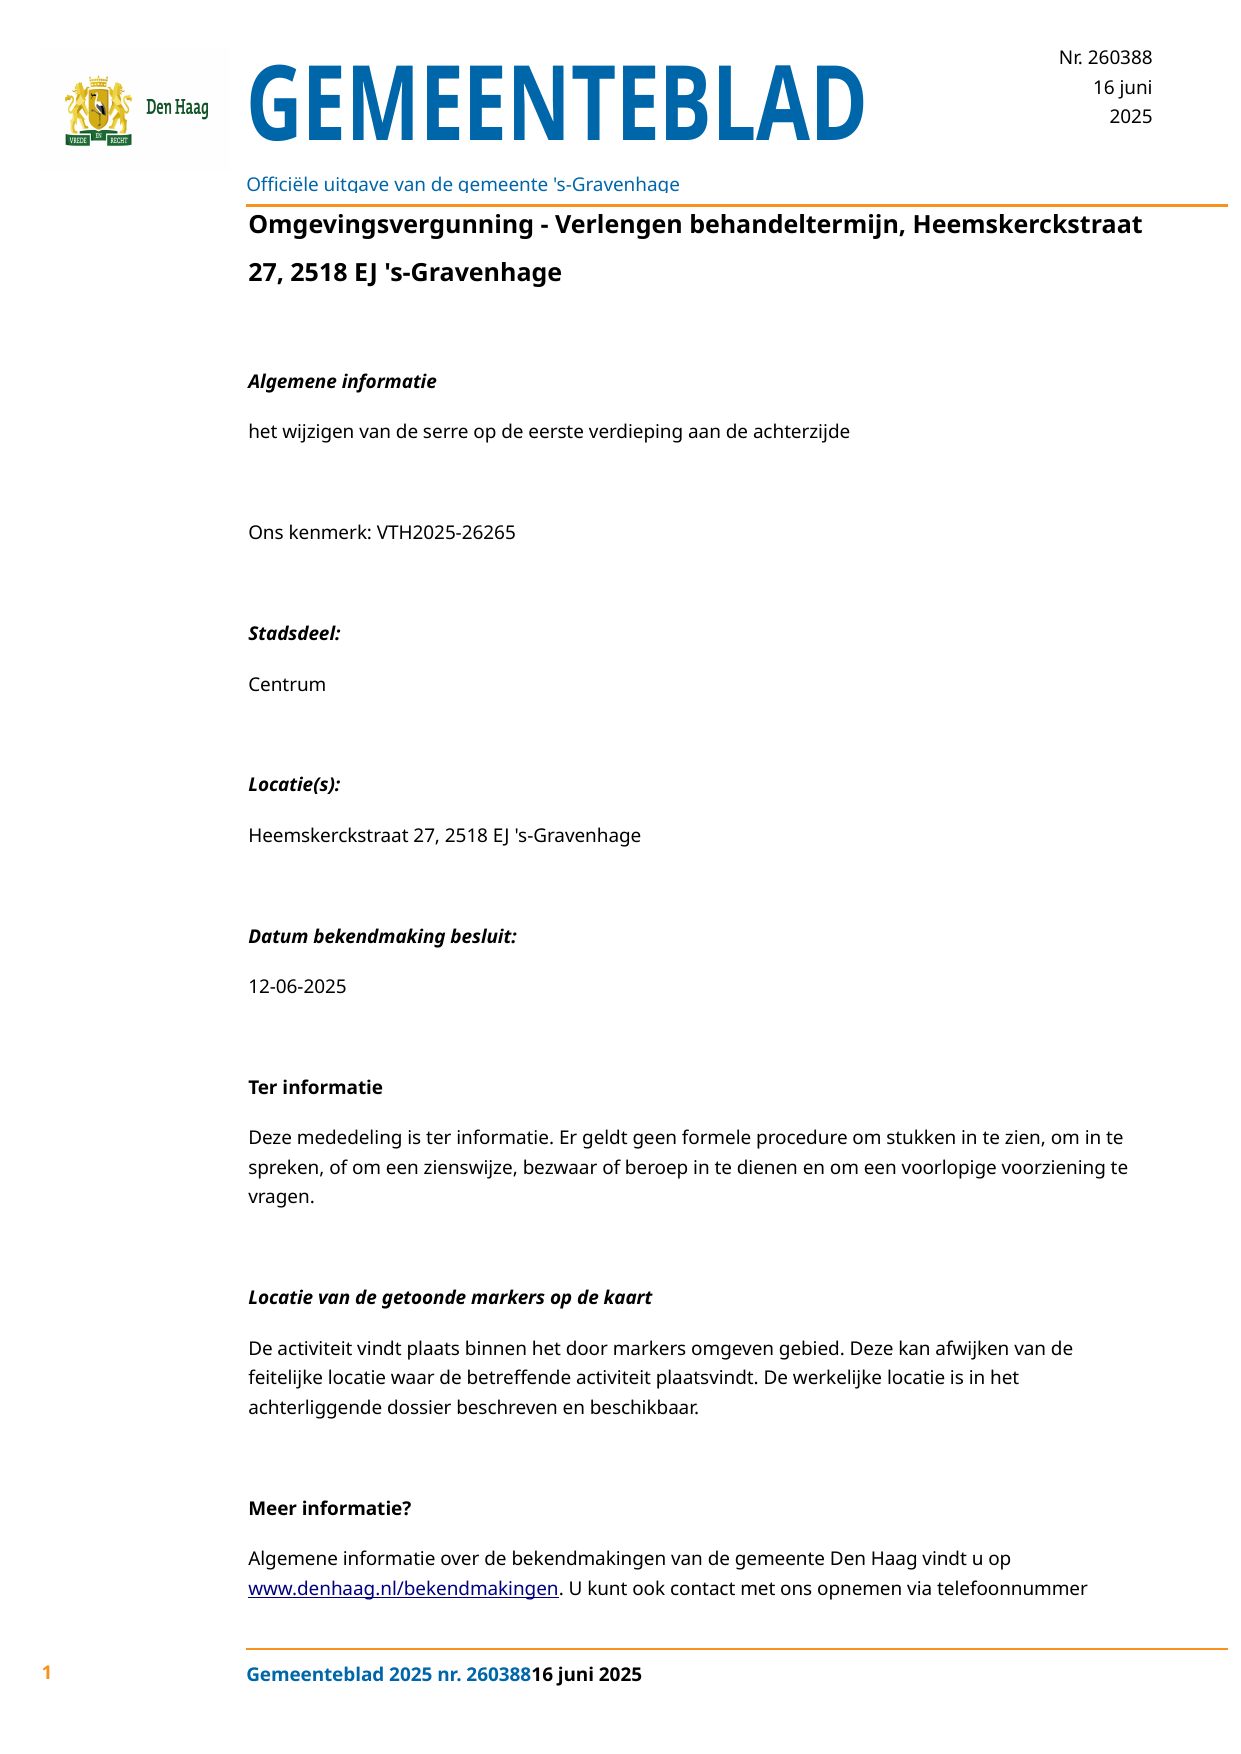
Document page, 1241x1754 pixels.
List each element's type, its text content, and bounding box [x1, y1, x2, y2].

text Centrum [248, 671, 1152, 697]
text Stadsdeel: [248, 620, 1152, 646]
text het wijzigen van de serre op de eerste verdieping aan de achterzijde [248, 419, 1152, 444]
text Ons kenmerk: VTH2025-26265 [248, 519, 1152, 545]
text 12-06-2025 [248, 973, 1152, 999]
text Locatie(s): [248, 772, 1152, 797]
text Meer informatie? [248, 1495, 1152, 1521]
text Omgevingsvergunning - Verlengen behandeltermijn, Heemskerckstraat 27, 2518 EJ 's-Gravenhage [248, 207, 1152, 288]
text Heemskerckstraat 27, 2518 EJ 's-Gravenhage [248, 822, 1152, 848]
text Deze mededeling is ter informatie. Er geldt geen formele procedure om stukken in te zien, om in te spreken, of om een zienswijze, bezwaar of beroep in te dienen en om een voorlopige voorziening te vragen. [248, 1124, 1152, 1209]
text Datum bekendmaking besluit: [248, 923, 1152, 949]
text Algemene informatie over de bekendmakingen van de gemeente Den Haag vindt u op www.denhaag.nl/bekendmakingen. U kunt ook contact met ons opnemen via telefoonnummer [248, 1545, 1152, 1601]
text De activiteit vindt plaats binnen het door markers omgeven gebied. Deze kan afwijken van de feitelijke locatie waar de betreffende activiteit plaatsvindt. De werkelijke locatie is in het achterliggende dossier beschreven en beschikbaar. [248, 1335, 1152, 1420]
text Algemene informatie [248, 368, 1152, 394]
text Locatie van de getoonde markers op de kaart [248, 1284, 1152, 1310]
picture [41, 47, 231, 172]
text Ter informatie [248, 1074, 1152, 1100]
